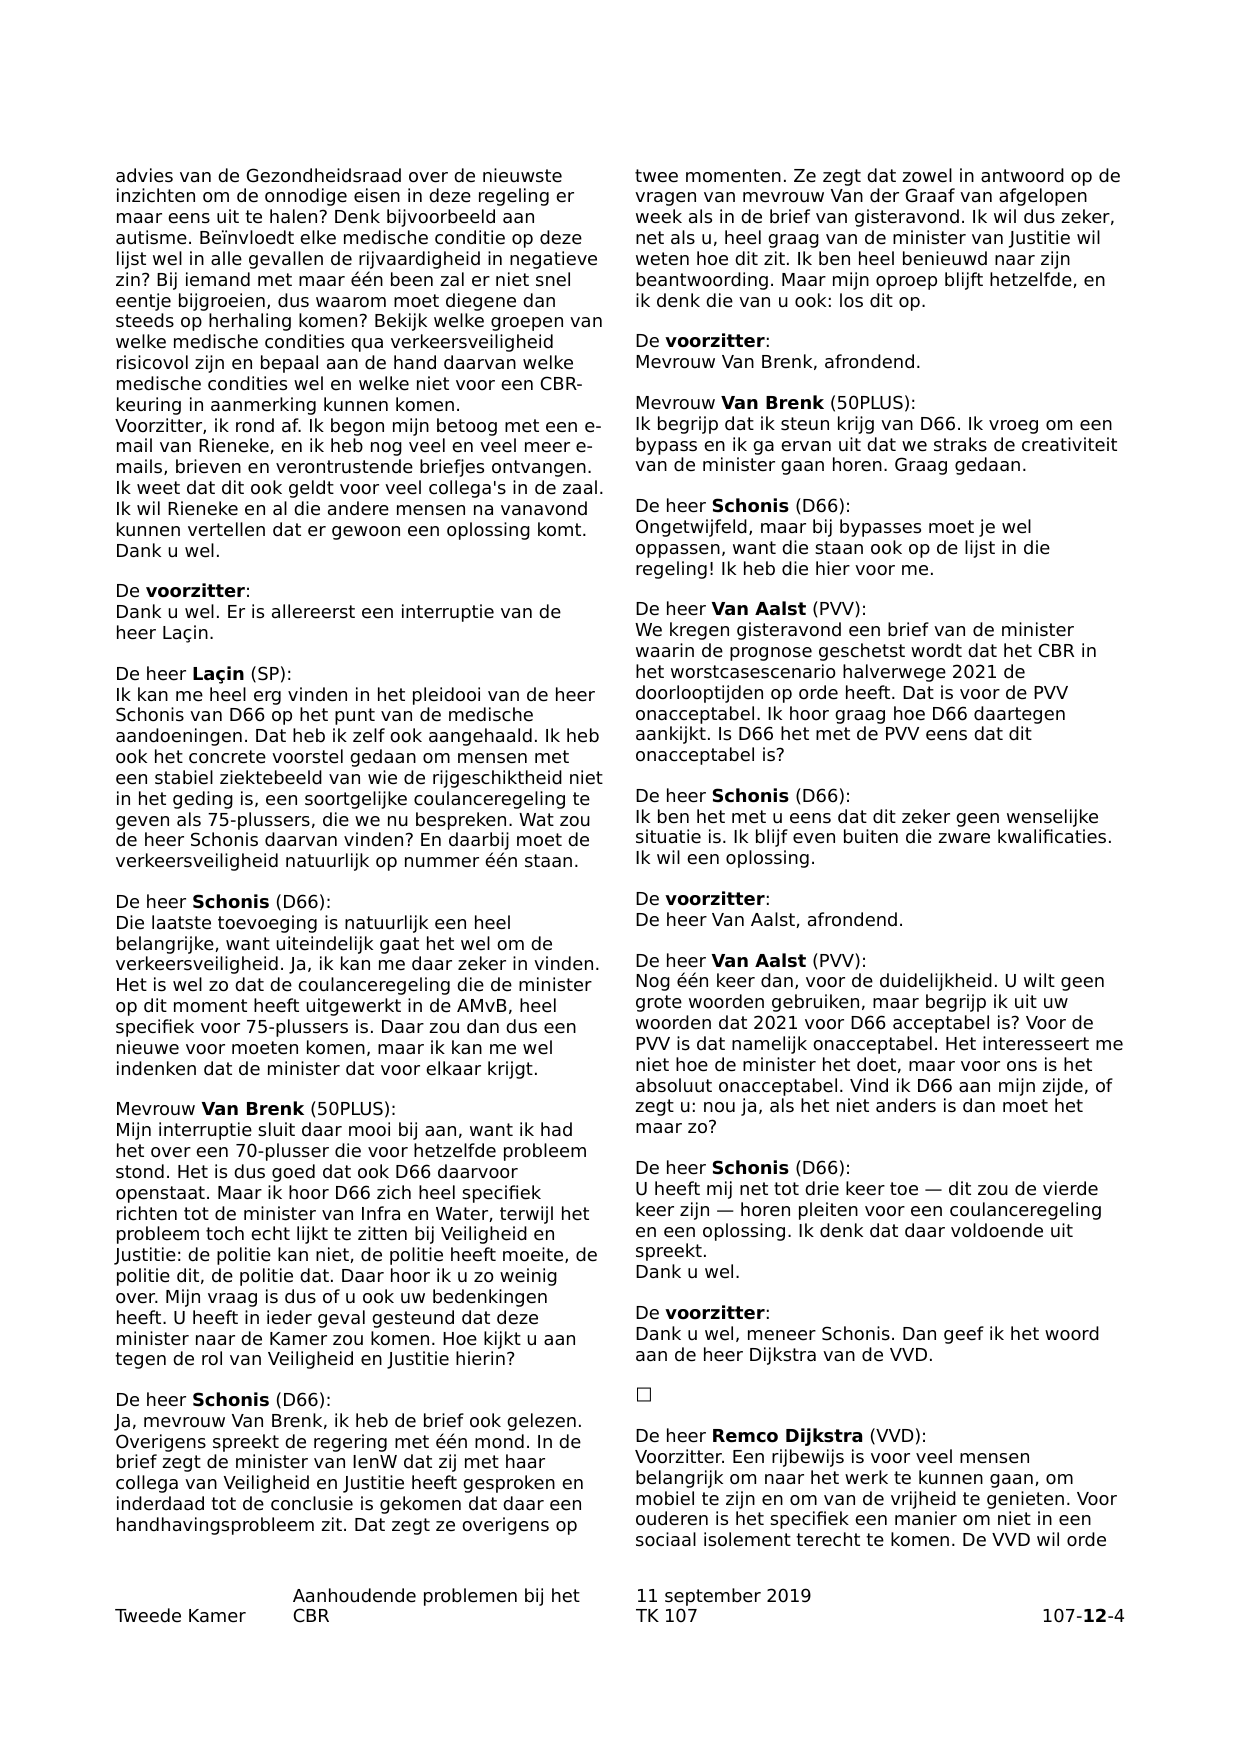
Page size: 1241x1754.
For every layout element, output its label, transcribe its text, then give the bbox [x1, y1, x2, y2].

text Mevrouw Van Brenk (50PLUS): [115, 1099, 605, 1120]
text Dank u wel. [115, 540, 605, 561]
text Voorzitter. Een rijbewijs is voor veel mensen belangrijk om naar het werk te kunnen gaan, om mobiel te zijn en om van de vrijheid te genieten. Voor ouderen is het specifiek een manier om niet in een sociaal isolement terecht te komen. De VVD wil orde [635, 1447, 1125, 1551]
text Voorzitter, ik rond af. Ik begon mijn betoog met een e-mail van Rieneke, en ik heb nog veel en veel meer e-mails, brieven en verontrustende briefjes ontvangen. Ik weet dat dit ook geldt voor veel collega's in de zaal. Ik wil Rieneke en al die andere mensen na vanavond kunnen vertellen dat er gewoon een oplossing komt. [115, 415, 605, 540]
text De heer Van Aalst, afrondend. [635, 910, 1125, 931]
text De heer Remco Dijkstra (VVD): [635, 1426, 1125, 1447]
text Ik kan me heel erg vinden in het pleidooi van de heer Schonis van D66 op het punt van de medische aandoeningen. Dat heb ik zelf ook aangehaald. Ik heb ook het concrete voorstel gedaan om mensen met een stabiel ziektebeeld van wie de rijgeschiktheid niet in het geding is, een soortgelijke coulanceregeling te geven als 75-plussers, die we nu bespreken. Wat zou de heer Schonis daarvan vinden? En daarbij moet de verkeersveiligheid natuurlijk op nummer één staan. [115, 684, 605, 872]
text Nog één keer dan, voor de duidelijkheid. U wilt geen grote woorden gebruiken, maar begrijp ik uit uw woorden dat 2021 voor D66 acceptabel is? Voor de PVV is dat namelijk onacceptabel. Het interesseert me niet hoe de minister het doet, maar voor ons is het absoluut onacceptabel. Vind ik D66 aan mijn zijde, of zegt u: nou ja, als het niet anders is dan moet het maar zo? [635, 971, 1125, 1138]
text De heer Schonis (D66): [635, 786, 1125, 806]
text Ik begrijp dat ik steun krijg van D66. Ik vroeg om een bypass en ik ga ervan uit dat we straks de creativiteit van de minister gaan horen. Graag gedaan. [635, 413, 1125, 476]
text De heer Van Aalst (PVV): [635, 951, 1125, 971]
text Dank u wel, meneer Schonis. Dan geef ik het woord aan de heer Dijkstra van de VVD. [635, 1323, 1125, 1365]
text Mevrouw Van Brenk (50PLUS): [635, 393, 1125, 413]
text De heer Laçin (SP): [115, 663, 605, 684]
text Die laatste toevoeging is natuurlijk een heel belangrijke, want uiteindelijk gaat het wel om de verkeersveiligheid. Ja, ik kan me daar zeker in vinden. Het is wel zo dat de coulanceregeling die de minister op dit moment heeft uitgewerkt in de AMvB, heel specifiek voor 75-plussers is. Daar zou dan dus een nieuwe voor moeten komen, maar ik kan me wel indenken dat de minister dat voor elkaar krijgt. [115, 912, 605, 1079]
text Ja, mevrouw Van Brenk, ik heb de brief ook gelezen. Overigens spreekt de regering met één mond. In de brief zegt de minister van IenW dat zij met haar collega van Veiligheid en Justitie heeft gesproken en inderdaad tot de conclusie is gekomen dat daar een handhavingsprobleem zit. Dat zegt ze overigens op [115, 1411, 605, 1536]
text advies van de Gezondheidsraad over de nieuwste inzichten om de onnodige eisen in deze regeling er maar eens uit te halen? Denk bijvoorbeeld aan autisme. Beïnvloedt elke medische conditie op deze lijst wel in alle gevallen de rijvaardigheid in negatieve zin? Bij iemand met maar één been zal er niet snel eentje bijgroeien, dus waarom moet diegene dan steeds op herhaling komen? Bekijk welke groepen van welke medische condities qua verkeersveiligheid risicovol zijn en bepaal aan de hand daarvan welke medische condities wel en welke niet voor een CBR-keuring in aanmerking kunnen komen. [115, 165, 605, 415]
text De voorzitter: [115, 581, 605, 602]
text De voorzitter: [635, 889, 1125, 910]
text twee momenten. Ze zegt dat zowel in antwoord op de vragen van mevrouw Van der Graaf van afgelopen week als in de brief van gisteravond. Ik wil dus zeker, net als u, heel graag van de minister van Justitie wil weten hoe dit zit. Ik ben heel benieuwd naar zijn beantwoording. Maar mijn oproep blijft hetzelfde, en ik denk die van u ook: los dit op. [635, 165, 1125, 311]
text De heer Schonis (D66): [115, 892, 605, 912]
text De voorzitter: [635, 1303, 1125, 1323]
text Dank u wel. [635, 1262, 1125, 1283]
text Mevrouw Van Brenk, afrondend. [635, 352, 1125, 373]
text We kregen gisteravond een brief van de minister waarin de prognose geschetst wordt dat het CBR in het worstcasescenario halverwege 2021 de doorlooptijden op orde heeft. Dat is voor de PVV onacceptabel. Ik hoor graag hoe D66 daartegen aankijkt. Is D66 het met de PVV eens dat dit onacceptabel is? [635, 620, 1125, 766]
text De heer Schonis (D66): [115, 1390, 605, 1411]
text Dank u wel. Er is allereerst een interruptie van de heer Laçin. [115, 602, 605, 643]
text Mijn interruptie sluit daar mooi bij aan, want ik had het over een 70-plusser die voor hetzelfde probleem stond. Het is dus goed dat ook D66 daarvoor openstaat. Maar ik hoor D66 zich heel specifiek richten tot de minister van Infra en Water, terwijl het probleem toch echt lijkt te zitten bij Veiligheid en Justitie: de politie kan niet, de politie heeft moeite, de politie dit, de politie dat. Daar hoor ik u zo weinig over. Mijn vraag is dus of u ook uw bedenkingen heeft. U heeft in ieder geval gesteund dat deze minister naar de Kamer zou komen. Hoe kijkt u aan tegen de rol van Veiligheid en Justitie hierin? [115, 1120, 605, 1370]
text Ongetwijfeld, maar bij bypasses moet je wel oppassen, want die staan ook op de lijst in die regeling! Ik heb die hier voor me. [635, 517, 1125, 579]
text U heeft mij net tot drie keer toe — dit zou de vierde keer zijn — horen pleiten voor een coulanceregeling en een oplossing. Ik denk dat daar voldoende uit spreekt. [635, 1179, 1125, 1262]
text De heer Schonis (D66): [635, 496, 1125, 517]
text ⬜ [635, 1385, 1125, 1406]
text De heer Van Aalst (PVV): [635, 599, 1125, 620]
text Ik ben het met u eens dat dit zeker geen wenselijke situatie is. Ik blijf even buiten die zware kwalificaties. Ik wil een oplossing. [635, 806, 1125, 869]
text De voorzitter: [635, 331, 1125, 352]
text De heer Schonis (D66): [635, 1158, 1125, 1179]
